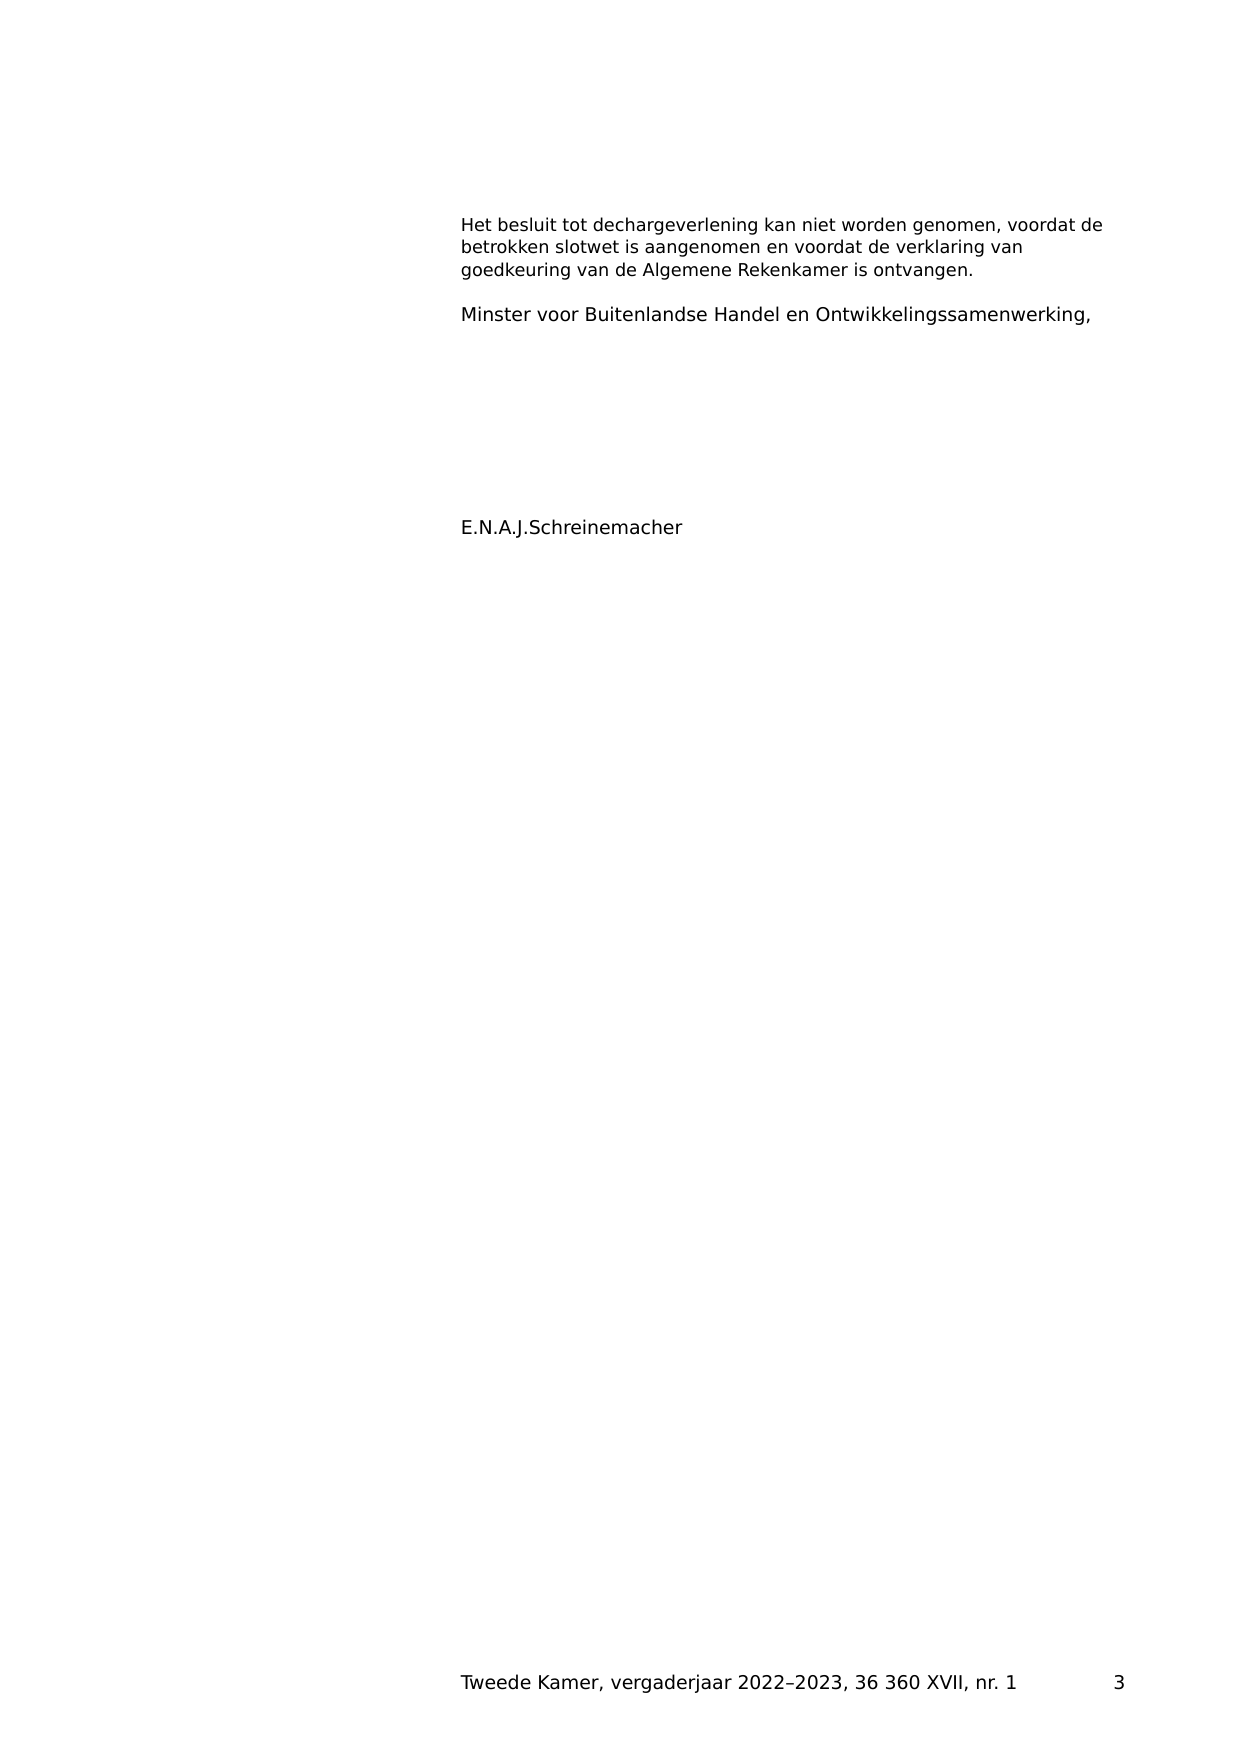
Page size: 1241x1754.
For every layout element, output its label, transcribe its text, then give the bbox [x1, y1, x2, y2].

text E.N.A.J.Schreinemacher [461, 517, 1125, 539]
text Minster voor Buitenlandse Handel en Ontwikkelingssamenwerking, [461, 304, 1125, 326]
text Het besluit tot dechargeverlening kan niet worden genomen, voordat de betrokken slotwet is aangenomen en voordat de verklaring van goedkeuring van de Algemene Rekenkamer is ontvangen. [461, 213, 1125, 281]
